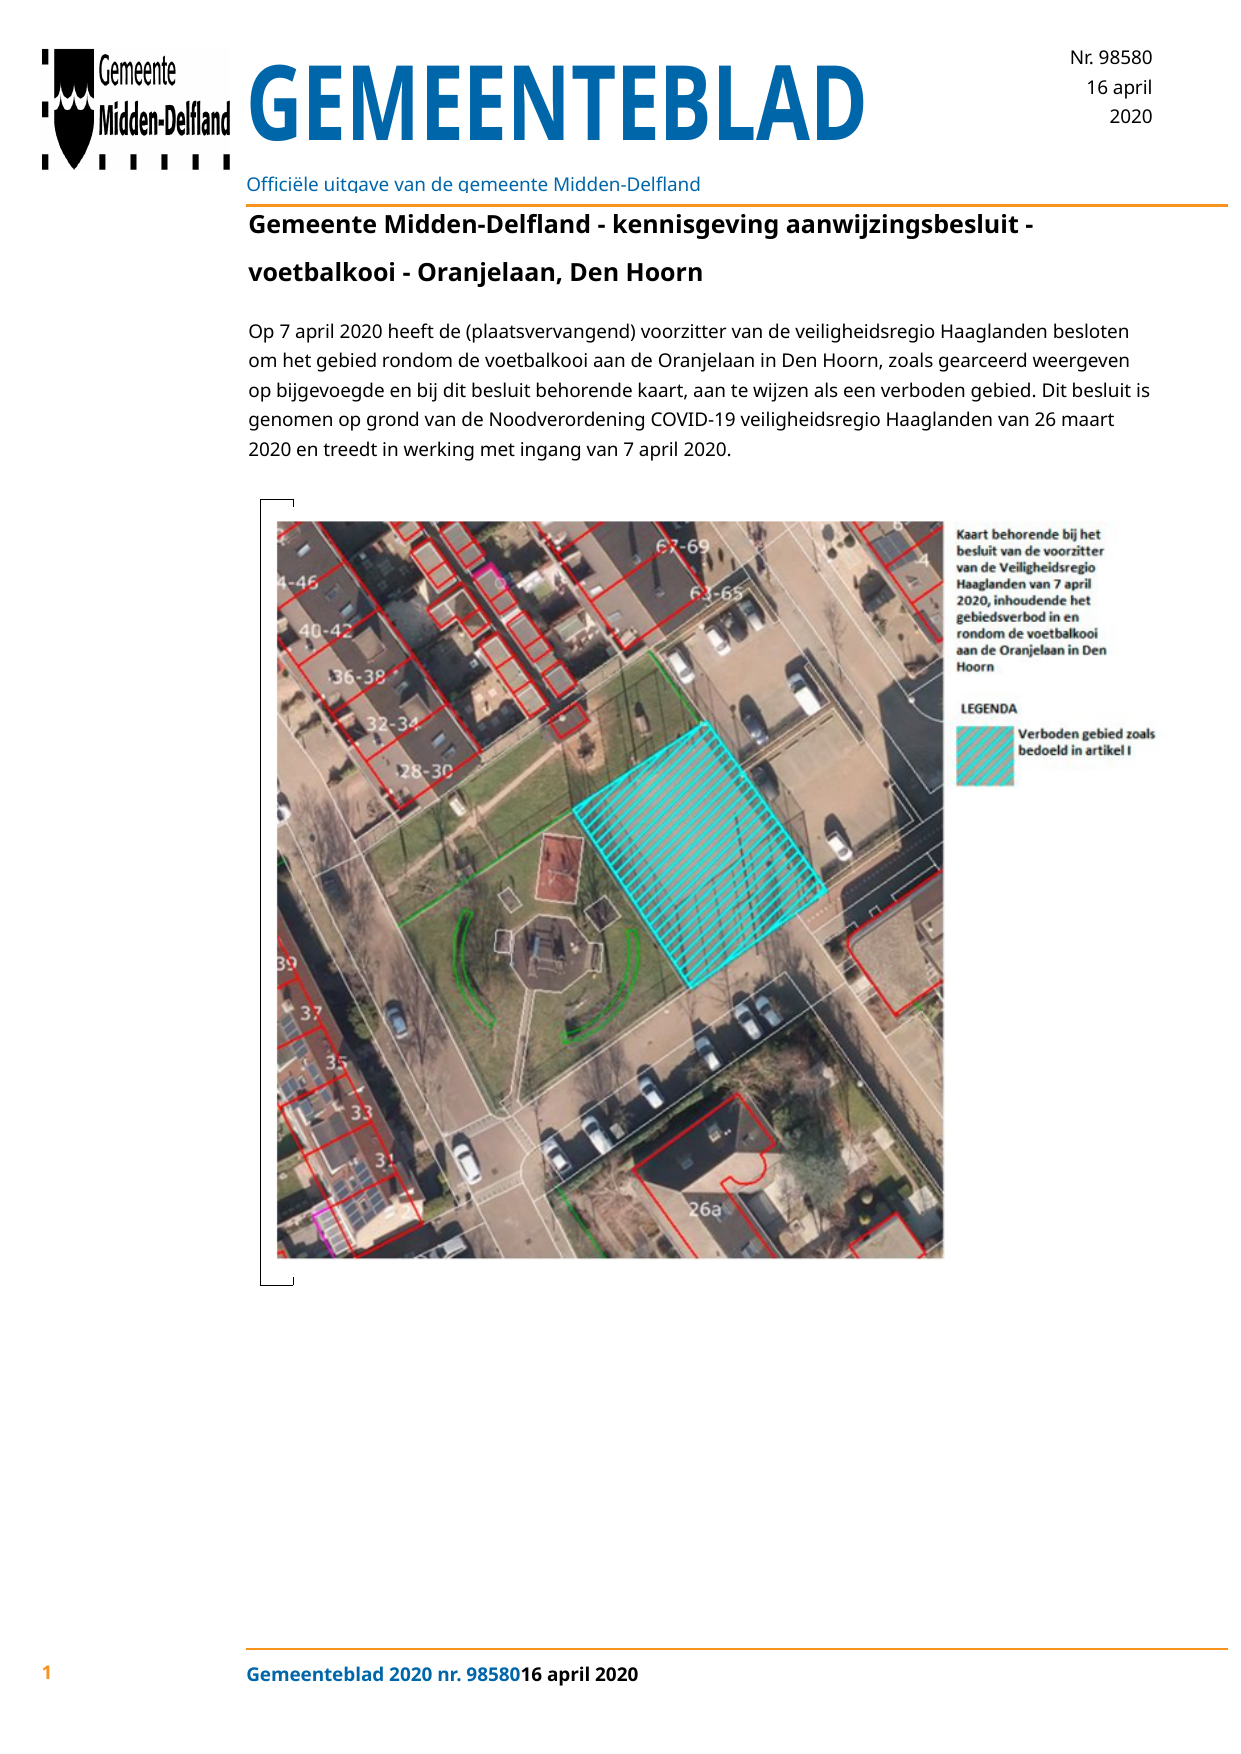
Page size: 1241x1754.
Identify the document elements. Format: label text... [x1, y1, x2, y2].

text Op 7 april 2020 heeft de (plaatsvervangend) voorzitter van de veiligheidsregio Haaglanden besloten om het gebied rondom de voetbalkooi aan de Oranjelaan in Den Hoorn, zoals gearceerd weergeven op bijgevoegde en bij dit besluit behorende kaart, aan te wijzen als een verboden gebied. Dit besluit is genomen op grond van de Noodverordening COVID-19 veiligheidsregio Haaglanden van 26 maart 2020 en treedt in werking met ingang van 7 april 2020. [248, 318, 1152, 462]
picture [41, 47, 231, 172]
picture [268, 507, 1173, 1277]
text Gemeente Midden-Delfland - kennisgeving aanwijzingsbesluit - voetbalkooi - Oranjelaan, Den Hoorn [248, 207, 1152, 288]
